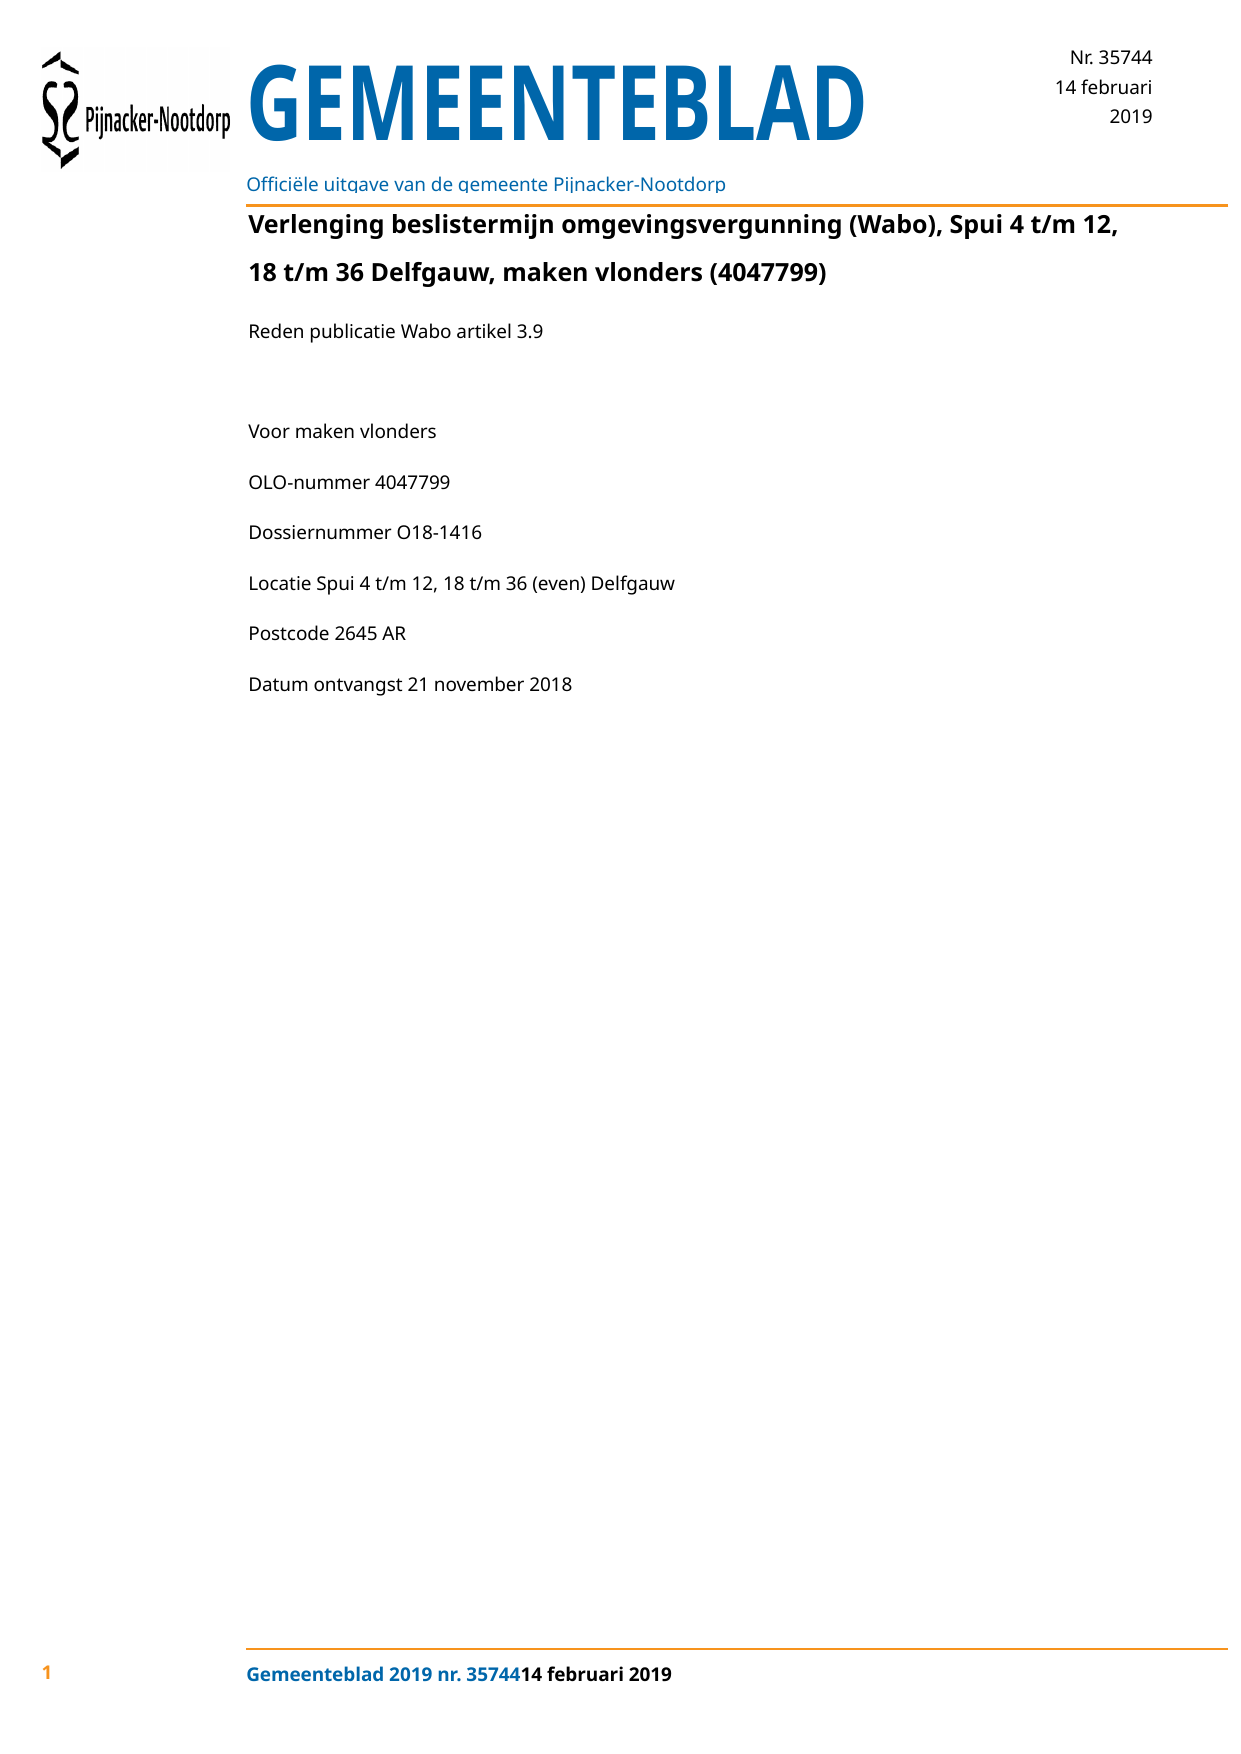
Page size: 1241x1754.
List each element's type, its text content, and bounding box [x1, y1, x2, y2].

text Postcode 2645 AR [248, 620, 1152, 646]
text Locatie Spui 4 t/m 12, 18 t/m 36 (even) Delfgauw [248, 570, 1152, 596]
text Voor maken vlonders [248, 419, 1152, 444]
text Verlenging beslistermijn omgevingsvergunning (Wabo), Spui 4 t/m 12, 18 t/m 36 Delfgauw, maken vlonders (4047799) [248, 207, 1152, 288]
text Dossiernummer O18-1416 [248, 519, 1152, 545]
text Datum ontvangst 21 november 2018 [248, 671, 1152, 697]
text OLO-nummer 4047799 [248, 469, 1152, 495]
text Reden publicatie Wabo artikel 3.9 [248, 318, 1152, 344]
picture [41, 47, 231, 172]
